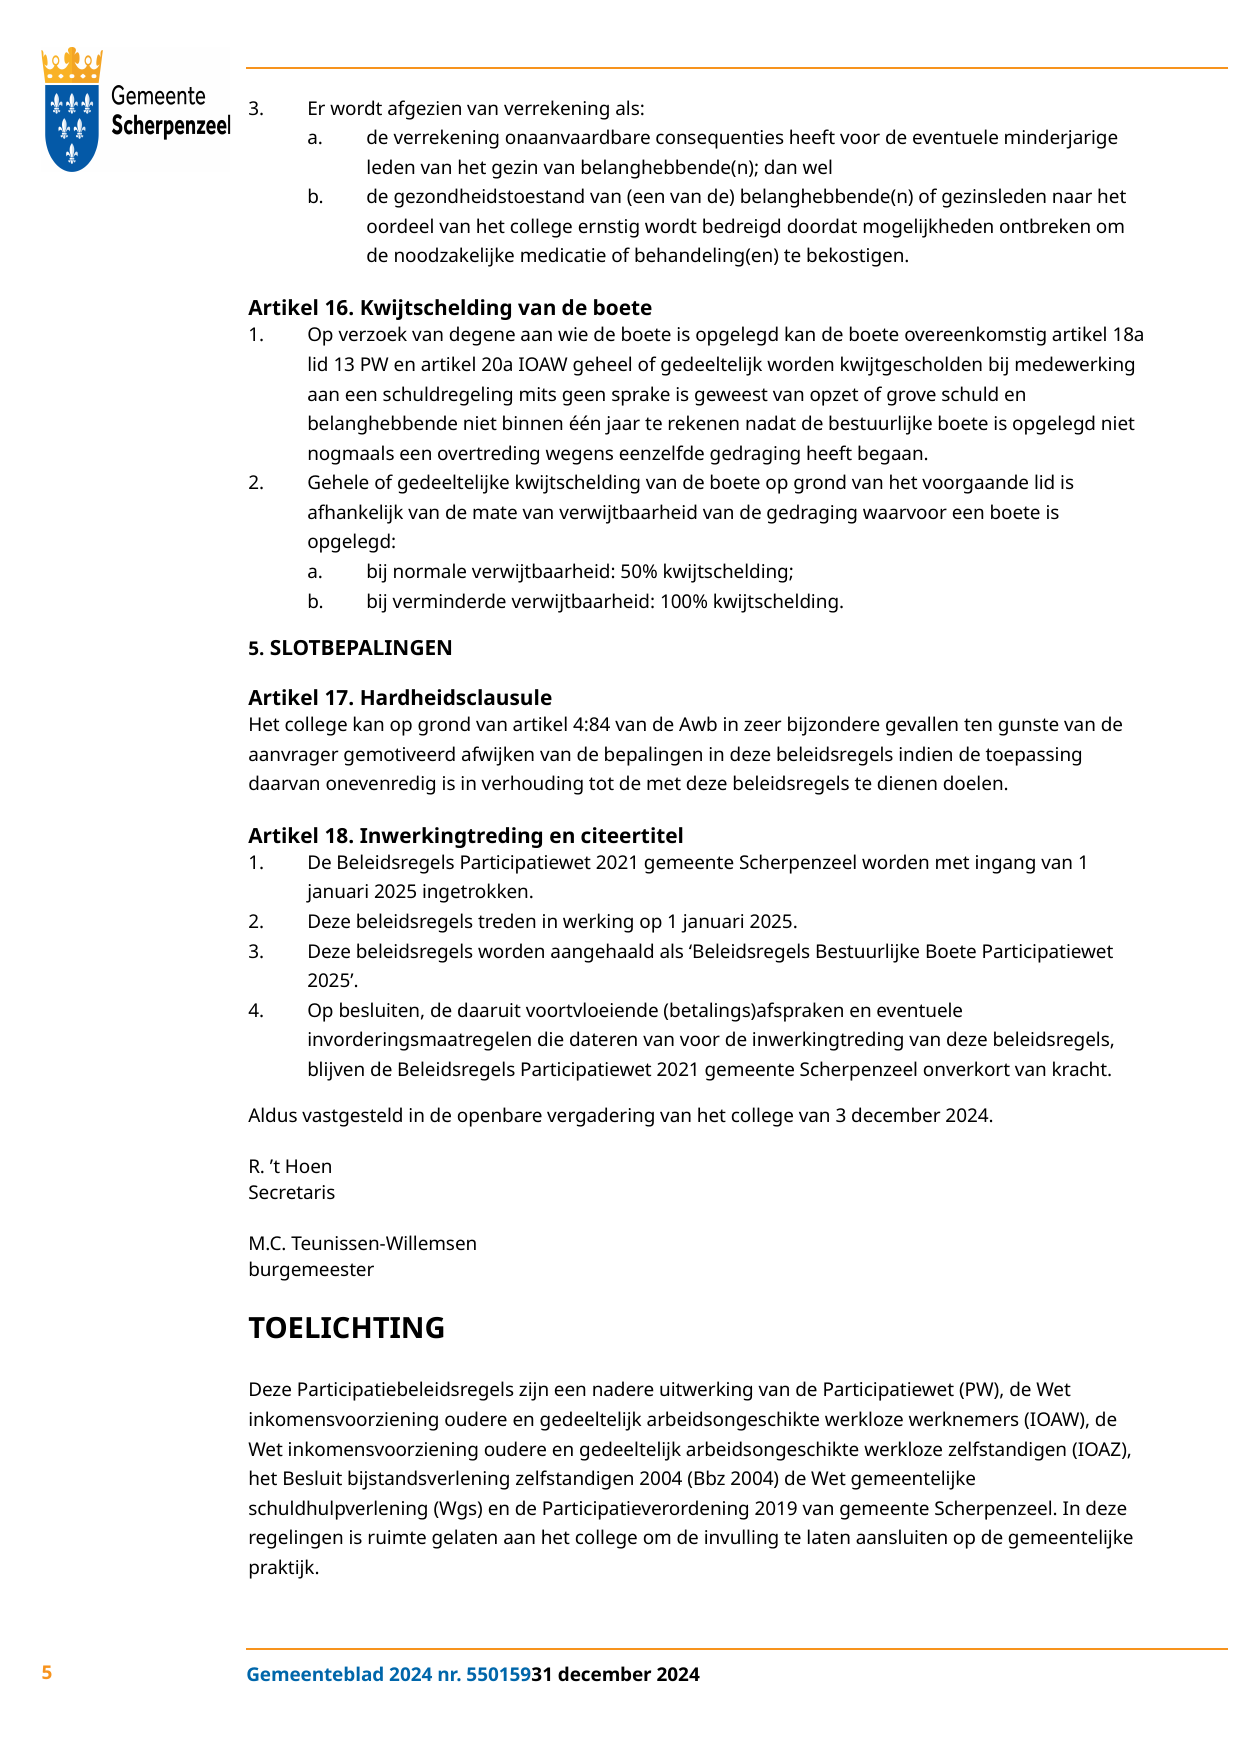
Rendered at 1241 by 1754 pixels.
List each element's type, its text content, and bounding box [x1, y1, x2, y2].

list Gehele of gedeeltelijke kwijtschelding van de boete op grond van het voorgaande lid is afhankelijk van de mate van verwijtbaarheid van de gedraging waarvoor een boete is opgelegd: [248, 469, 1152, 554]
text Artikel 18. Inwerkingtreding en citeertitel [248, 821, 1152, 849]
list de gezondheidstoestand van (een van de) belanghebbende(n) of gezinsleden naar het oordeel van het college ernstig wordt bedreigd doordat mogelijkheden ontbreken om de noodzakelijke medicatie of behandeling(en) te bekostigen. [307, 183, 1152, 268]
text R. ’t Hoen [248, 1153, 1152, 1179]
text 5. SLOTBEPALINGEN [248, 633, 1152, 662]
text TOELICHTING [248, 1308, 1152, 1347]
list Deze beleidsregels worden aangehaald als ‘Beleidsregels Bestuurlijke Boete Participatiewet 2025’. [248, 938, 1152, 993]
text burgemeester [248, 1256, 1152, 1282]
list Op besluiten, de daaruit voortvloeiende (betalings)afspraken en eventuele invorderingsmaatregelen die dateren van voor de inwerkingtreding van deze beleidsregels, blijven de Beleidsregels Participatiewet 2021 gemeente Scherpenzeel onverkort van kracht. [248, 997, 1152, 1082]
list de verrekening onaanvaardbare consequenties heeft voor de eventuele minderjarige leden van het gezin van belanghebbende(n); dan wel [307, 124, 1152, 180]
list Er wordt afgezien van verrekening als: [248, 95, 1152, 121]
text M.C. Teunissen-Willemsen [248, 1231, 1152, 1256]
list bij verminderde verwijtbaarheid: 100% kwijtschelding. [307, 588, 1152, 613]
text Aldus vastgesteld in de openbare vergadering van het college van 3 december 2024. [248, 1102, 1152, 1128]
text Deze Participatiebeleidsregels zijn een nadere uitwerking van de Participatiewet (PW), de Wet inkomensvoorziening oudere en gedeeltelijk arbeidsongeschikte werkloze werknemers (IOAW), de Wet inkomensvoorziening oudere en gedeeltelijk arbeidsongeschikte werkloze zelfstandigen (IOAZ), het Besluit bijstandsverlening zelfstandigen 2004 (Bbz 2004) de Wet gemeentelijke schuldhulpverlening (Wgs) en de Participatieverordening 2019 van gemeente Scherpenzeel. In deze regelingen is ruimte gelaten aan het college om de invulling te laten aansluiten op de gemeentelijke praktijk. [248, 1377, 1152, 1580]
list De Beleidsregels Participatiewet 2021 gemeente Scherpenzeel worden met ingang van 1 januari 2025 ingetrokken. [248, 849, 1152, 904]
list bij normale verwijtbaarheid: 50% kwijtschelding; [307, 558, 1152, 584]
text Het college kan op grond van artikel 4:84 van de Awb in zeer bijzondere gevallen ten gunste van de aanvrager gemotiveerd afwijken van de bepalingen in deze beleidsregels indien de toepassing daarvan onevenredig is in verhouding tot de met deze beleidsregels te dienen doelen. [248, 711, 1152, 796]
text Artikel 16. Kwijtschelding van de boete [248, 293, 1152, 322]
list Op verzoek van degene aan wie de boete is opgelegd kan de boete overeenkomstig artikel 18a lid 13 PW en artikel 20a IOAW geheel of gedeeltelijk worden kwijtgescholden bij medewerking aan een schuldregeling mits geen sprake is geweest van opzet of grove schuld en belanghebbende niet binnen één jaar te rekenen nadat de bestuurlijke boete is opgelegd niet nogmaals een overtreding wegens eenzelfde gedraging heeft begaan. [248, 322, 1152, 466]
list Deze beleidsregels treden in werking op 1 januari 2025. [248, 908, 1152, 934]
text Secretaris [248, 1179, 1152, 1205]
picture [41, 47, 231, 172]
text Artikel 17. Hardheidsclausule [248, 683, 1152, 711]
